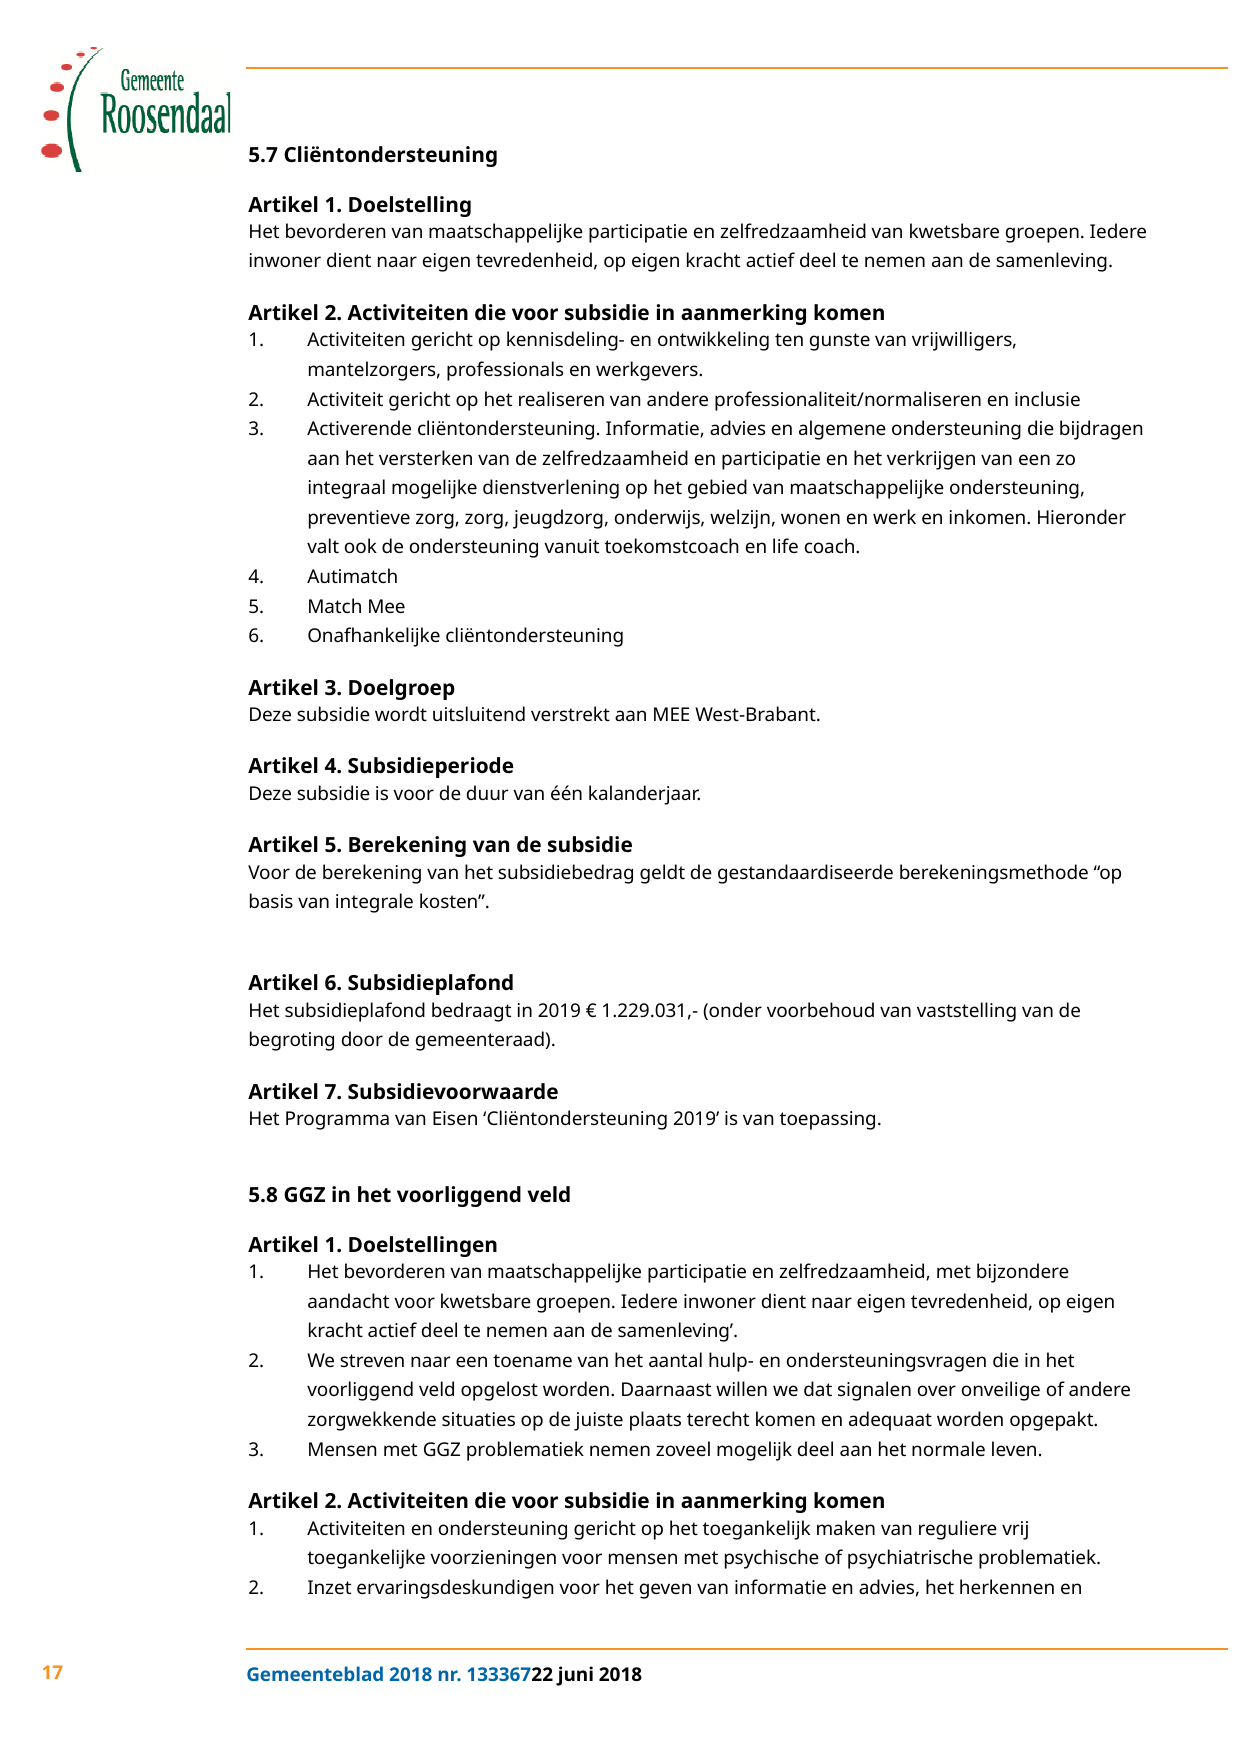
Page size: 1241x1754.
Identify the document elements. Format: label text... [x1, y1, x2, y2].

list We streven naar een toename van het aantal hulp- en ondersteuningsvragen die in het voorliggend veld opgelost worden. Daarnaast willen we dat signalen over onveilige of andere zorgwekkende situaties op de juiste plaats terecht komen en adequaat worden opgepakt. [248, 1347, 1152, 1432]
text Het Programma van Eisen ‘Cliëntondersteuning 2019’ is van toepassing. [248, 1105, 1152, 1131]
text 5.7 Cliëntondersteuning [248, 140, 1152, 169]
text Artikel 1. Doelstellingen [248, 1230, 1152, 1258]
list Activiteiten gericht op kennisdeling- en ontwikkeling ten gunste van vrijwilligers, mantelzorgers, professionals en werkgevers. [248, 327, 1152, 382]
text Artikel 2. Activiteiten die voor subsidie in aanmerking komen [248, 298, 1152, 327]
picture [41, 47, 231, 172]
text Voor de berekening van het subsidiebedrag geldt de gestandaardiseerde berekeningsmethode “op basis van integrale kosten”. [248, 859, 1152, 914]
list Mensen met GGZ problematiek nemen zoveel mogelijk deel aan het normale leven. [248, 1436, 1152, 1462]
text Artikel 2. Activiteiten die voor subsidie in aanmerking komen [248, 1486, 1152, 1515]
text Artikel 6. Subsidieplafond [248, 968, 1152, 997]
text Artikel 3. Doelgroep [248, 673, 1152, 701]
list Activiteit gericht op het realiseren van andere professionaliteit/normaliseren en inclusie [248, 386, 1152, 411]
list Activiteiten en ondersteuning gericht op het toegankelijk maken van reguliere vrij toegankelijke voorzieningen voor mensen met psychische of psychiatrische problematiek. [248, 1515, 1152, 1570]
list Match Mee [248, 593, 1152, 618]
text Deze subsidie wordt uitsluitend verstrekt aan MEE West-Brabant. [248, 701, 1152, 727]
list Autimatch [248, 563, 1152, 589]
list Het bevorderen van maatschappelijke participatie en zelfredzaamheid, met bijzondere aandacht voor kwetsbare groepen. Iedere inwoner dient naar eigen tevredenheid, op eigen kracht actief deel te nemen aan de samenleving’. [248, 1258, 1152, 1343]
list Onafhankelijke cliëntondersteuning [248, 622, 1152, 648]
text Artikel 5. Berekening van de subsidie [248, 831, 1152, 859]
list Inzet ervaringsdeskundigen voor het geven van informatie en advies, het herkennen en [248, 1574, 1152, 1599]
list Activerende cliëntondersteuning. Informatie, advies en algemene ondersteuning die bijdragen aan het versterken van de zelfredzaamheid en participatie en het verkrijgen van een zo integraal mogelijke dienstverlening op het gebied van maatschappelijke ondersteuning, preventieve zorg, zorg, jeugdzorg, onderwijs, welzijn, wonen en werk en inkomen. Hieronder valt ook de ondersteuning vanuit toekomstcoach en life coach. [248, 415, 1152, 559]
text Het subsidieplafond bedraagt in 2019 € 1.229.031,- (onder voorbehoud van vaststelling van de begroting door de gemeenteraad). [248, 997, 1152, 1052]
text Artikel 1. Doelstelling [248, 190, 1152, 218]
text 5.8 GGZ in het voorliggend veld [248, 1181, 1152, 1209]
text Artikel 4. Subsidieperiode [248, 752, 1152, 780]
text Artikel 7. Subsidievoorwaarde [248, 1077, 1152, 1105]
text Het bevorderen van maatschappelijke participatie en zelfredzaamheid van kwetsbare groepen. Iedere inwoner dient naar eigen tevredenheid, op eigen kracht actief deel te nemen aan de samenleving. [248, 218, 1152, 273]
text Deze subsidie is voor de duur van één kalanderjaar. [248, 780, 1152, 806]
